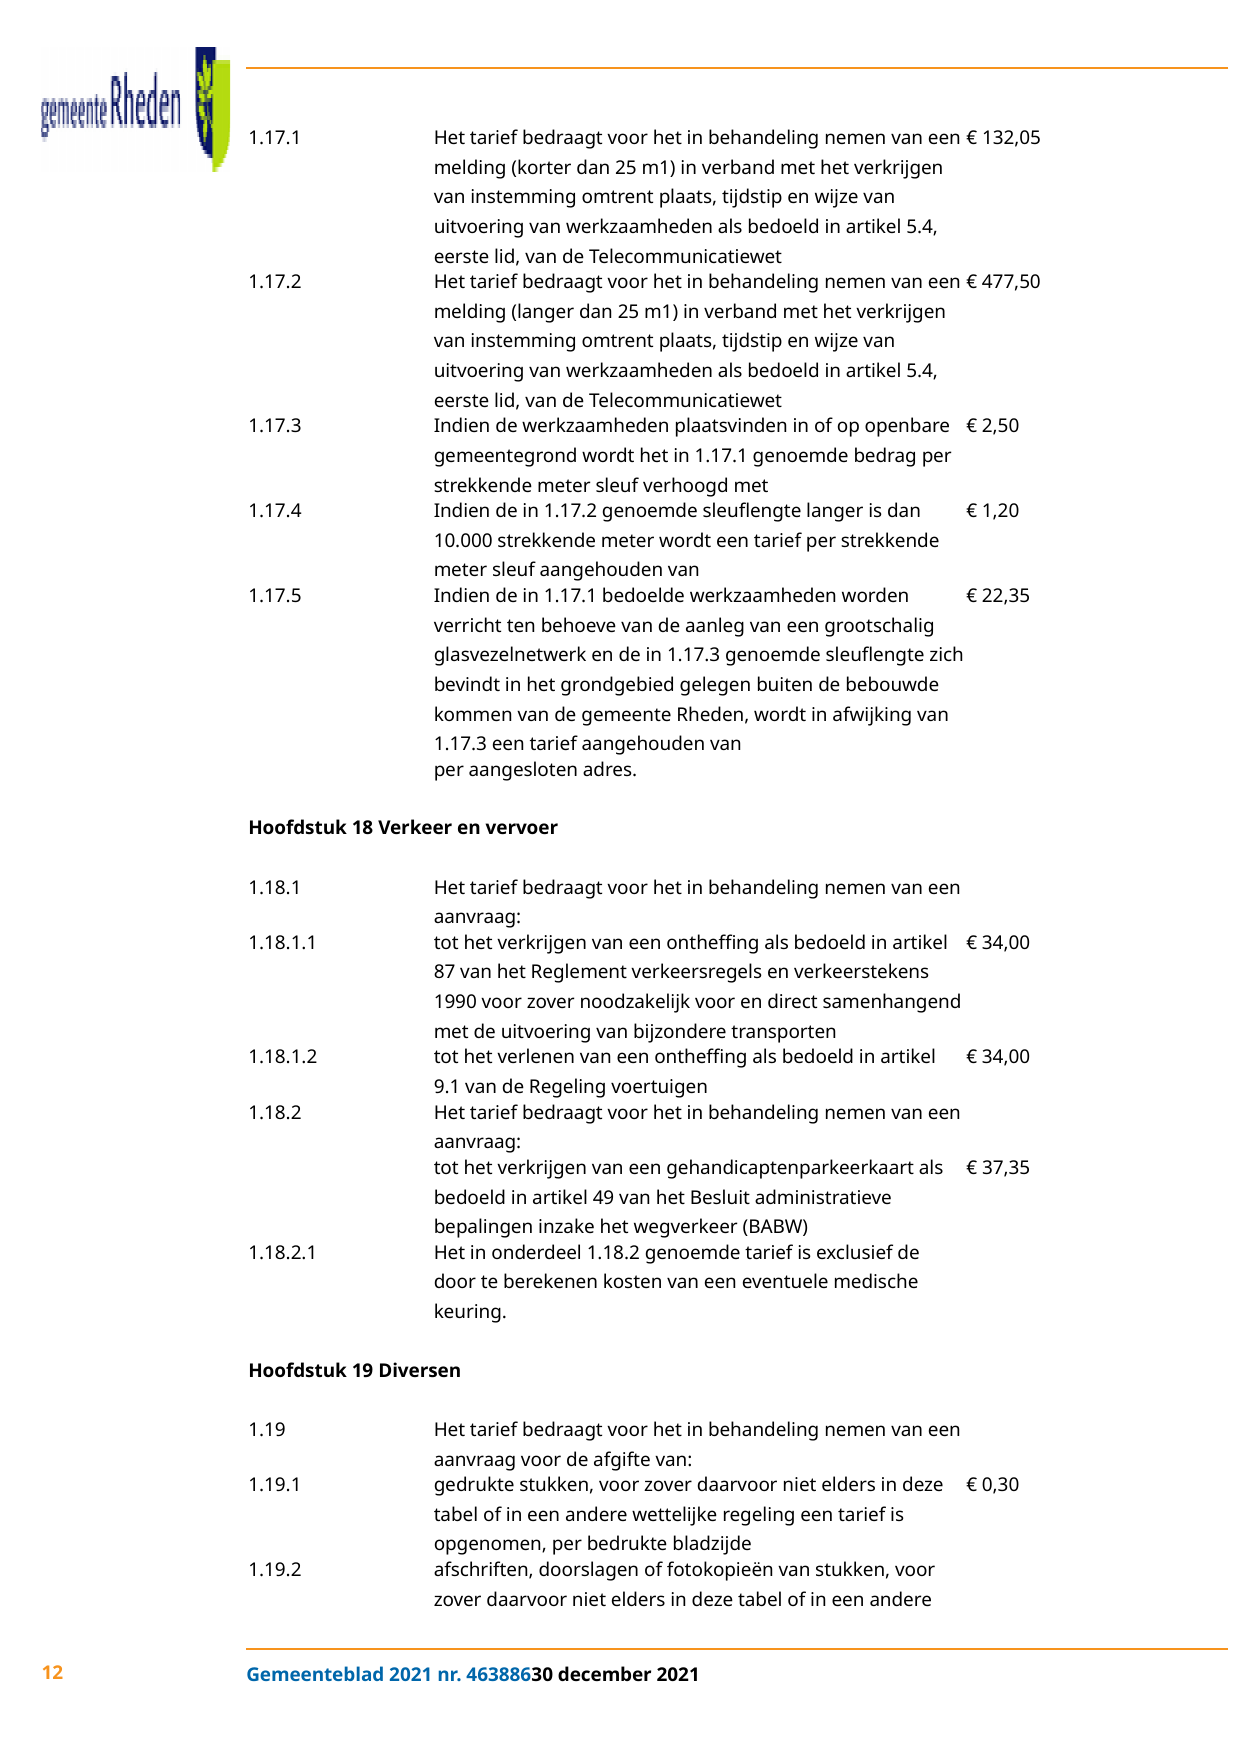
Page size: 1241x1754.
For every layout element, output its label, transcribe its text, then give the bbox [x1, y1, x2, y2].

table_cell € 37,35 [966, 1154, 1152, 1239]
table_cell € 34,00 [966, 929, 1152, 1044]
table_cell € 22,35 [966, 583, 1152, 756]
table_cell € 1,20 [966, 498, 1152, 582]
table_header € 132,05 [966, 125, 1152, 268]
table_cell tot het verkrijgen van een ontheffing als bedoeld in artikel 87 van het Reglement verkeersregels en verkeerstekens 1990 voor zover noodzakelijk voor en direct samenhangend met de uitvoering van bijzondere transporten [434, 929, 966, 1044]
table_cell [966, 1556, 1152, 1612]
table_cell afschriften, doorslagen of fotokopieën van stukken, voor zover daarvoor niet elders in deze tabel of in een andere [434, 1556, 966, 1612]
table_header Het tarief bedraagt voor het in behandeling nemen van een aanvraag voor de afgifte van: [434, 1416, 966, 1471]
table_cell Het tarief bedraagt voor het in behandeling nemen van een melding (langer dan 25 m1) in verband met het verkrijgen van instemming omtrent plaats, tijdstip en wijze van uitvoering van werkzaamheden als bedoeld in artikel 5.4, eerste lid, van de Telecommunicatiewet [434, 269, 966, 413]
table_cell 1.19.1 [248, 1471, 433, 1556]
table_cell tot het verkrijgen van een gehandicaptenparkeerkaart als bedoeld in artikel 49 van het Besluit administratieve bepalingen inzake het wegverkeer (BABW) [434, 1154, 966, 1239]
table_cell Het tarief bedraagt voor het in behandeling nemen van een aanvraag: [434, 1099, 966, 1154]
table_cell 1.17.2 [248, 269, 433, 413]
table_cell € 2,50 [966, 413, 1152, 497]
table_cell 1.18.2 [248, 1099, 433, 1154]
table_header Het tarief bedraagt voor het in behandeling nemen van een aanvraag: [434, 874, 966, 929]
table_cell Indien de in 1.17.2 genoemde sleuflengte langer is dan 10.000 strekkende meter wordt een tarief per strekkende meter sleuf aangehouden van [434, 498, 966, 582]
text Hoofdstuk 18 Verkeer en vervoer [248, 814, 1152, 840]
table_cell per aangesloten adres. [434, 756, 966, 782]
table_header [966, 1416, 1152, 1471]
table_cell 1.18.2.1 [248, 1239, 433, 1324]
table_cell Indien de werkzaamheden plaatsvinden in of op openbare gemeentegrond wordt het in 1.17.1 genoemde bedrag per strekkende meter sleuf verhoogd met [434, 413, 966, 497]
table_cell [966, 1099, 1152, 1154]
table_cell gedrukte stukken, voor zover daarvoor niet elders in deze tabel of in een andere wettelijke regeling een tarief is opgenomen, per bedrukte bladzijde [434, 1471, 966, 1556]
table_cell € 477,50 [966, 269, 1152, 413]
table_cell [248, 756, 433, 782]
table_cell [966, 1239, 1152, 1324]
table_cell Het in onderdeel 1.18.2 genoemde tarief is exclusief de door te berekenen kosten van een eventuele medische keuring. [434, 1239, 966, 1324]
table_cell € 0,30 [966, 1471, 1152, 1556]
table_cell 1.17.3 [248, 413, 433, 497]
table_cell tot het verlenen van een ontheffing als bedoeld in artikel 9.1 van de Regeling voertuigen [434, 1044, 966, 1099]
table_cell 1.19.2 [248, 1556, 433, 1612]
picture [41, 47, 231, 172]
table_header Het tarief bedraagt voor het in behandeling nemen van een melding (korter dan 25 m1) in verband met het verkrijgen van instemming omtrent plaats, tijdstip en wijze van uitvoering van werkzaamheden als bedoeld in artikel 5.4, eerste lid, van de Telecommunicatiewet [434, 125, 966, 268]
table_cell [966, 756, 1152, 782]
table_cell € 34,00 [966, 1044, 1152, 1099]
table_cell 1.17.4 [248, 498, 433, 582]
table_header 1.19 [248, 1416, 433, 1471]
table_header [966, 874, 1152, 929]
table_cell 1.18.1.2 [248, 1044, 433, 1099]
table_header 1.18.1 [248, 874, 433, 929]
table_cell Indien de in 1.17.1 bedoelde werkzaamheden worden verricht ten behoeve van de aanleg van een grootschalig glasvezelnetwerk en de in 1.17.3 genoemde sleuflengte zich bevindt in het grondgebied gelegen buiten de bebouwde kommen van de gemeente Rheden, wordt in afwijking van 1.17.3 een tarief aangehouden van [434, 583, 966, 756]
table_header 1.17.1 [248, 125, 433, 268]
table_cell 1.18.1.1 [248, 929, 433, 1044]
text Hoofdstuk 19 Diversen [248, 1357, 1152, 1383]
table_cell [248, 1154, 433, 1239]
table_cell 1.17.5 [248, 583, 433, 756]
